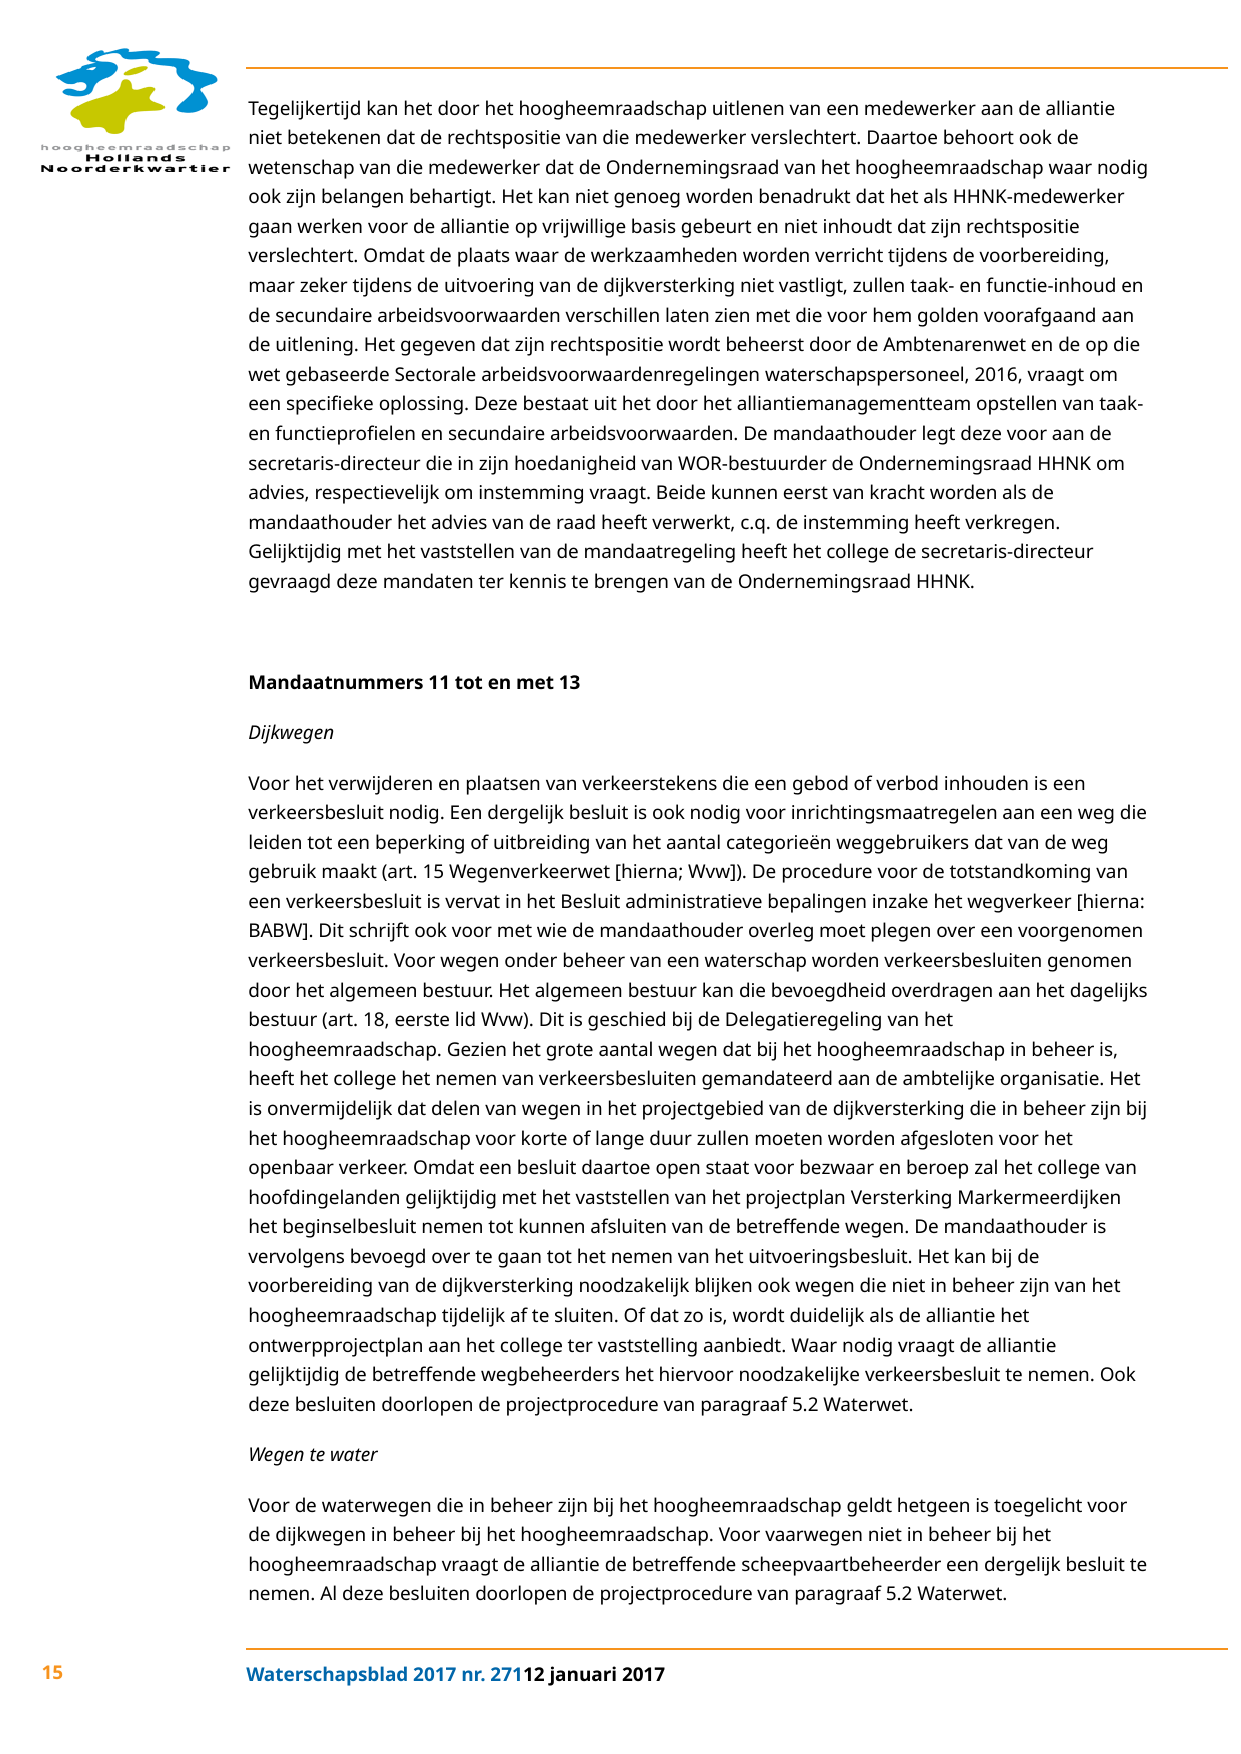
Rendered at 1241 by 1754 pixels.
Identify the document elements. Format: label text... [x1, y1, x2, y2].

text Wegen te water [248, 1441, 1152, 1467]
text Tegelijkertijd kan het door het hoogheemraadschap uitlenen van een medewerker aan de alliantie niet betekenen dat de rechtspositie van die medewerker verslechtert. Daartoe behoort ook de wetenschap van die medewerker dat de Ondernemingsraad van het hoogheemraadschap waar nodig ook zijn belangen behartigt. Het kan niet genoeg worden benadrukt dat het als HHNK-medewerker gaan werken voor de alliantie op vrijwillige basis gebeurt en niet inhoudt dat zijn rechtspositie verslechtert. Omdat de plaats waar de werkzaamheden worden verricht tijdens de voorbereiding, maar zeker tijdens de uitvoering van de dijkversterking niet vastligt, zullen taak- en functie-inhoud en de secundaire arbeidsvoorwaarden verschillen laten zien met die voor hem golden voorafgaand aan de uitlening. Het gegeven dat zijn rechtspositie wordt beheerst door de Ambtenarenwet en de op die wet gebaseerde Sectorale arbeidsvoorwaardenregelingen waterschapspersoneel, 2016, vraagt om een specifieke oplossing. Deze bestaat uit het door het alliantiemanagementteam opstellen van taak- en functieprofielen en secundaire arbeidsvoorwaarden. De mandaathouder legt deze voor aan de secretaris-directeur die in zijn hoedanigheid van WOR-bestuurder de Ondernemingsraad HHNK om advies, respectievelijk om instemming vraagt. Beide kunnen eerst van kracht worden als de mandaathouder het advies van de raad heeft verwerkt, c.q. de instemming heeft verkregen. Gelijktijdig met het vaststellen van de mandaatregeling heeft het college de secretaris-directeur gevraagd deze mandaten ter kennis te brengen van de Ondernemingsraad HHNK. [248, 95, 1152, 594]
picture [41, 47, 231, 172]
text Dijkwegen [248, 719, 1152, 745]
text Mandaatnummers 11 tot en met 13 [248, 669, 1152, 695]
text Voor de waterwegen die in beheer zijn bij het hoogheemraadschap geldt hetgeen is toegelicht voor de dijkwegen in beheer bij het hoogheemraadschap. Voor vaarwegen niet in beheer bij het hoogheemraadschap vraagt de alliantie de betreffende scheepvaartbeheerder een dergelijk besluit te nemen. Al deze besluiten doorlopen de projectprocedure van paragraaf 5.2 Waterwet. [248, 1492, 1152, 1606]
text Voor het verwijderen en plaatsen van verkeerstekens die een gebod of verbod inhouden is een verkeersbesluit nodig. Een dergelijk besluit is ook nodig voor inrichtingsmaatregelen aan een weg die leiden tot een beperking of uitbreiding van het aantal categorieën weggebruikers dat van de weg gebruik maakt (art. 15 Wegenverkeerwet [hierna; Wvw]). De procedure voor de totstandkoming van een verkeersbesluit is vervat in het Besluit administratieve bepalingen inzake het wegverkeer [hierna: BABW]. Dit schrijft ook voor met wie de mandaathouder overleg moet plegen over een voorgenomen verkeersbesluit. Voor wegen onder beheer van een waterschap worden verkeersbesluiten genomen door het algemeen bestuur. Het algemeen bestuur kan die bevoegdheid overdragen aan het dagelijks bestuur (art. 18, eerste lid Wvw). Dit is geschied bij de Delegatieregeling van het hoogheemraadschap. Gezien het grote aantal wegen dat bij het hoogheemraadschap in beheer is, heeft het college het nemen van verkeersbesluiten gemandateerd aan de ambtelijke organisatie. Het is onvermijdelijk dat delen van wegen in het projectgebied van de dijkversterking die in beheer zijn bij het hoogheemraadschap voor korte of lange duur zullen moeten worden afgesloten voor het openbaar verkeer. Omdat een besluit daartoe open staat voor bezwaar en beroep zal het college van hoofdingelanden gelijktijdig met het vaststellen van het projectplan Versterking Markermeerdijken het beginselbesluit nemen tot kunnen afsluiten van de betreffende wegen. De mandaathouder is vervolgens bevoegd over te gaan tot het nemen van het uitvoeringsbesluit. Het kan bij de voorbereiding van de dijkversterking noodzakelijk blijken ook wegen die niet in beheer zijn van het hoogheemraadschap tijdelijk af te sluiten. Of dat zo is, wordt duidelijk als de alliantie het ontwerpprojectplan aan het college ter vaststelling aanbiedt. Waar nodig vraagt de alliantie gelijktijdig de betreffende wegbeheerders het hiervoor noodzakelijke verkeersbesluit te nemen. Ook deze besluiten doorlopen de projectprocedure van paragraaf 5.2 Waterwet. [248, 770, 1152, 1417]
